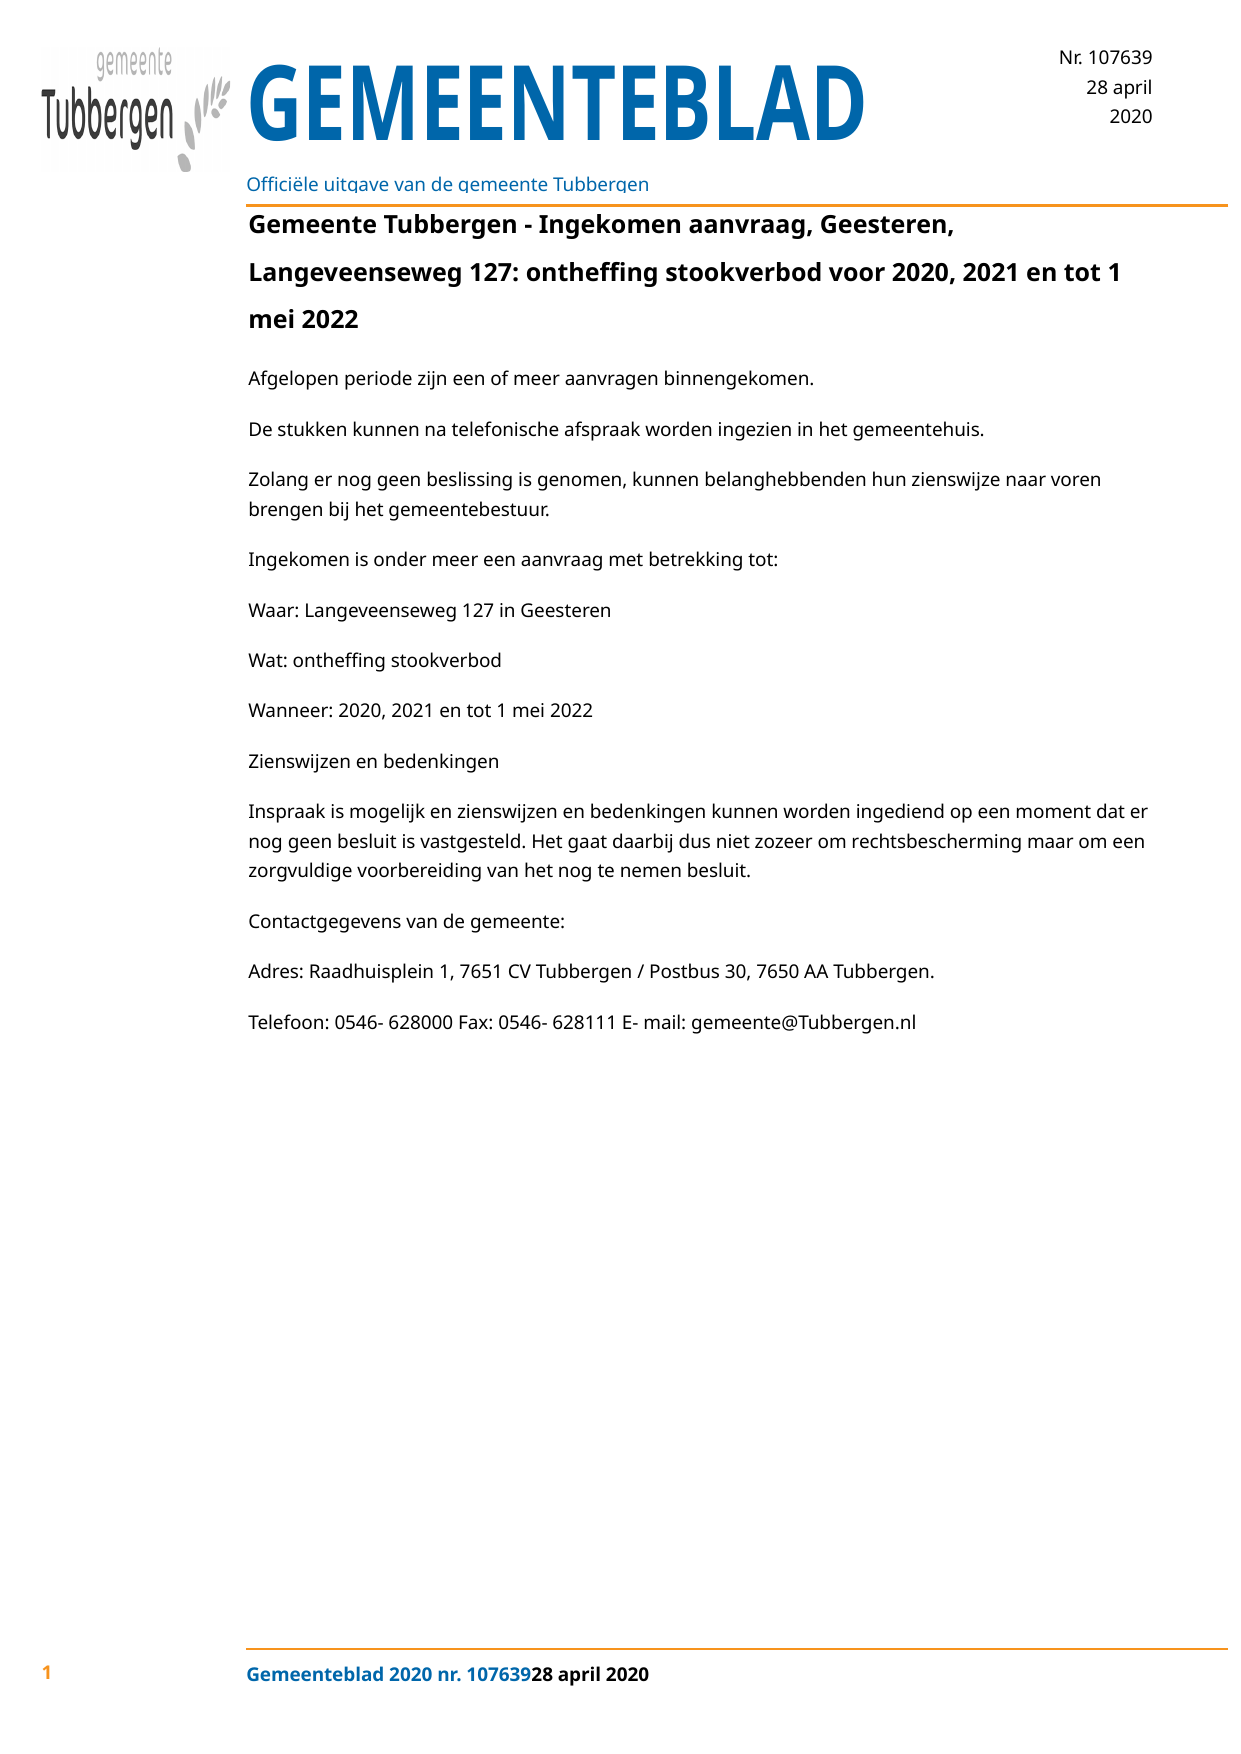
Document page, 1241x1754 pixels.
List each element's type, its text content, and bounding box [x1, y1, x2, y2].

text De stukken kunnen na telefonische afspraak worden ingezien in het gemeentehuis. [248, 416, 1152, 442]
text Zolang er nog geen beslissing is genomen, kunnen belanghebbenden hun zienswijze naar voren brengen bij het gemeentebestuur. [248, 466, 1152, 522]
picture [41, 47, 231, 172]
text Afgelopen periode zijn een of meer aanvragen binnengekomen. [248, 366, 1152, 391]
text Zienswijzen en bedenkingen [248, 748, 1152, 774]
text Ingekomen is onder meer een aanvraag met betrekking tot: [248, 546, 1152, 572]
text Adres: Raadhuisplein 1, 7651 CV Tubbergen / Postbus 30, 7650 AA Tubbergen. [248, 958, 1152, 984]
text Waar: Langeveenseweg 127 in Geesteren [248, 597, 1152, 622]
text Telefoon: 0546- 628000 Fax: 0546- 628111 E- mail: gemeente@Tubbergen.nl [248, 1009, 1152, 1034]
text Gemeente Tubbergen - Ingekomen aanvraag, Geesteren, Langeveenseweg 127: ontheffing stookverbod voor 2020, 2021 en tot 1 mei 2022 [248, 207, 1152, 336]
text Inspraak is mogelijk en zienswijzen en bedenkingen kunnen worden ingediend op een moment dat er nog geen besluit is vastgesteld. Het gaat daarbij dus niet zozeer om rechtsbescherming maar om een zorgvuldige voorbereiding van het nog te nemen besluit. [248, 798, 1152, 883]
text Wat: ontheffing stookverbod [248, 647, 1152, 673]
text Contactgegevens van de gemeente: [248, 908, 1152, 934]
text Wanneer: 2020, 2021 en tot 1 mei 2022 [248, 698, 1152, 723]
